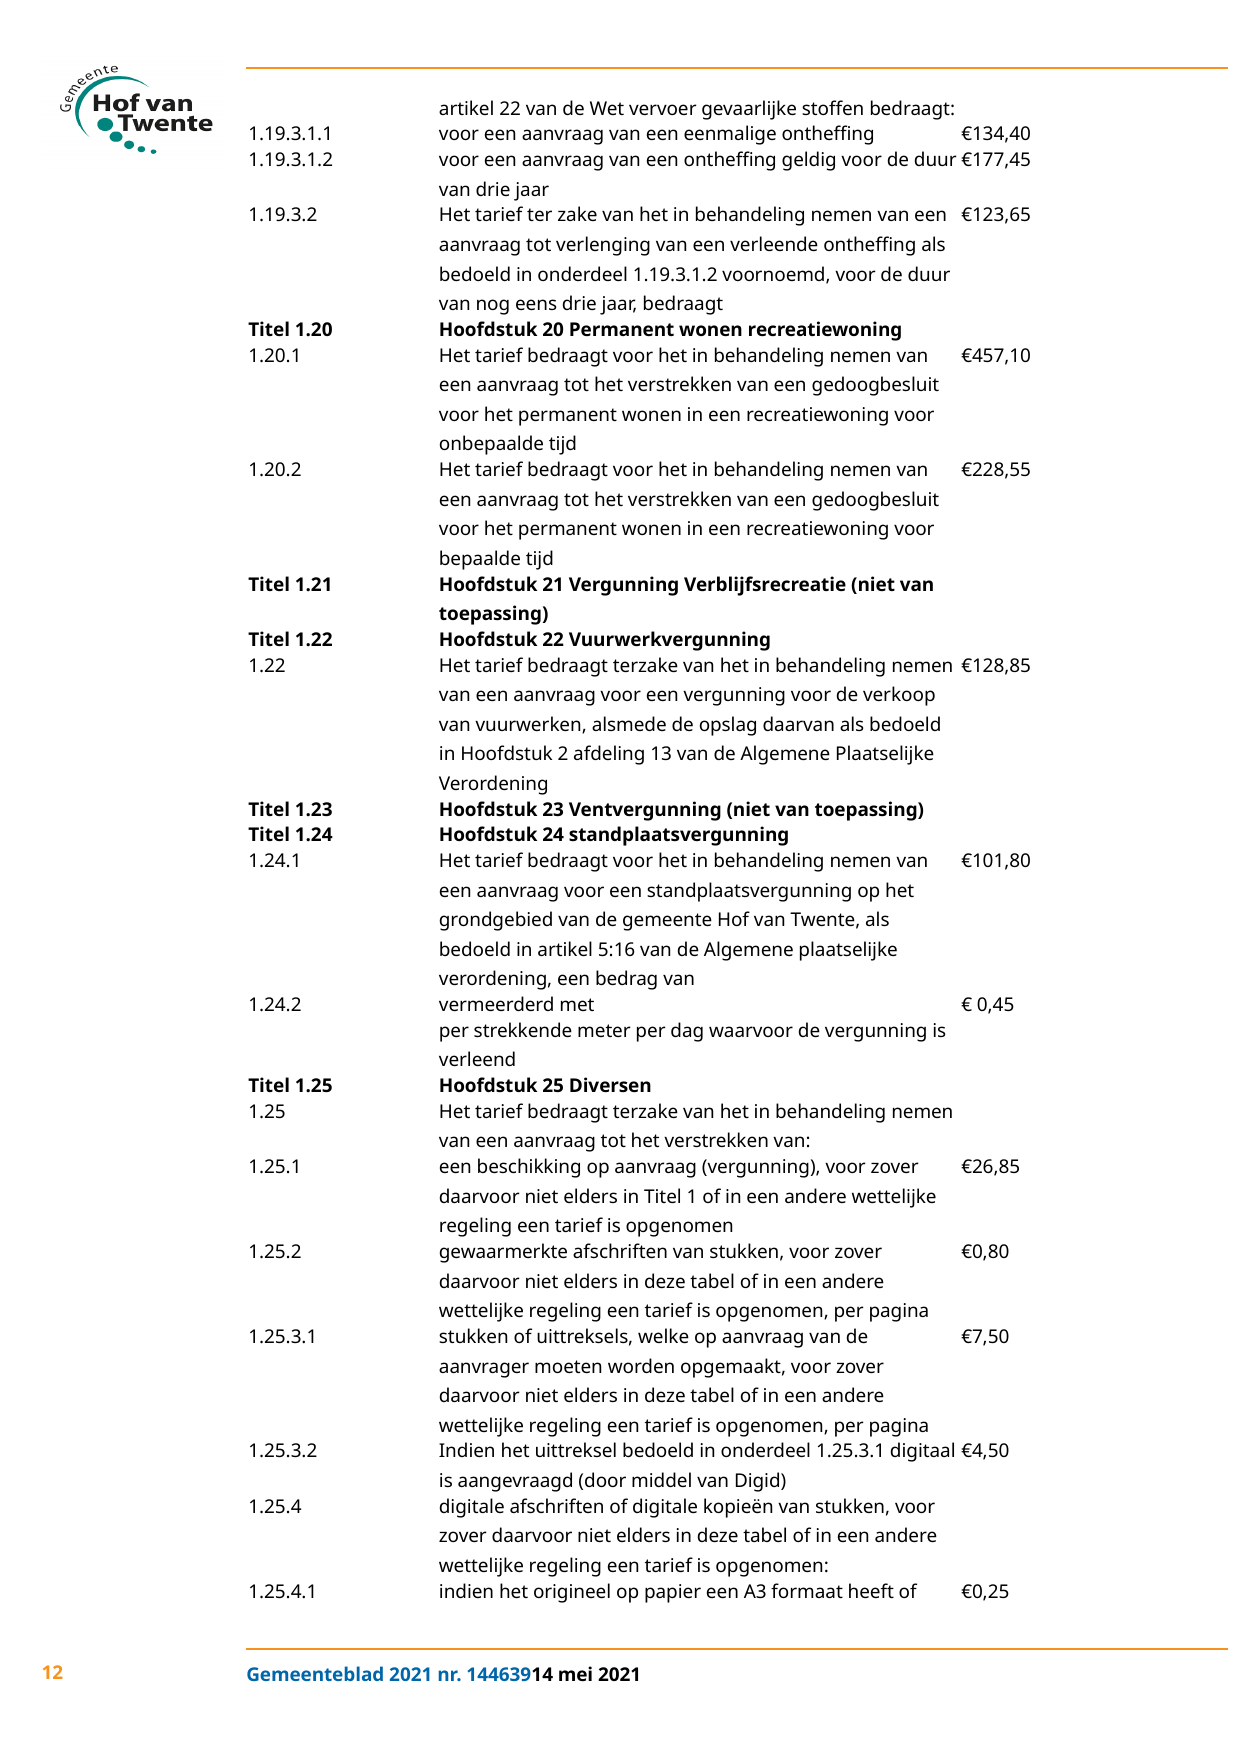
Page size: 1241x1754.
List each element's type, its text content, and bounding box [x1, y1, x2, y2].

table_cell €7,50 [961, 1323, 1152, 1438]
table_cell Titel 1.23 [248, 796, 439, 822]
table_cell €0,25 [961, 1578, 1152, 1604]
table_cell [961, 1017, 1152, 1072]
table_cell Hoofdstuk 24 standplaatsvergunning [439, 822, 961, 847]
table_cell Titel 1.22 [248, 626, 439, 652]
table_cell € 0,45 [961, 991, 1152, 1017]
table_cell €177,45 [961, 146, 1152, 202]
table_cell [961, 316, 1152, 342]
table_cell Titel 1.24 [248, 822, 439, 847]
table_cell vermeerderd met [439, 991, 961, 1017]
table_cell Hoofdstuk 25 Diversen [439, 1073, 961, 1098]
table_cell Het tarief bedraagt terzake van het in behandeling nemen van een aanvraag voor een vergunning voor de verkoop van vuurwerken, alsmede de opslag daarvan als bedoeld in Hoofdstuk 2 afdeling 13 van de Algemene Plaatselijke Verordening [439, 652, 961, 796]
table_cell [961, 1098, 1152, 1153]
table_cell [248, 95, 439, 121]
table_cell Het tarief bedraagt terzake van het in behandeling nemen van een aanvraag tot het verstrekken van: [439, 1098, 961, 1153]
table_cell Het tarief ter zake van het in behandeling nemen van een aanvraag tot verlenging van een verleende ontheffing als bedoeld in onderdeel 1.19.3.1.2 voornoemd, voor de duur van nog eens drie jaar, bedraagt [439, 202, 961, 316]
table_cell 1.25 [248, 1098, 439, 1153]
table_cell [961, 626, 1152, 652]
table_cell Hoofdstuk 20 Permanent wonen recreatiewoning [439, 316, 961, 342]
table_cell 1.19.3.1.2 [248, 146, 439, 202]
table_cell een beschikking op aanvraag (vergunning), voor zover daarvoor niet elders in Titel 1 of in een andere wettelijke regeling een tarief is opgenomen [439, 1154, 961, 1238]
table_cell Het tarief bedraagt voor het in behandeling nemen van een aanvraag tot het verstrekken van een gedoogbesluit voor het permanent wonen in een recreatiewoning voor onbepaalde tijd [439, 342, 961, 456]
table_cell 1.22 [248, 652, 439, 796]
table_cell 1.25.4 [248, 1493, 439, 1578]
table_cell stukken of uittreksels, welke op aanvraag van de aanvrager moeten worden opgemaakt, voor zover daarvoor niet elders in deze tabel of in een andere wettelijke regeling een tarief is opgenomen, per pagina [439, 1323, 961, 1438]
table_cell €134,40 [961, 121, 1152, 146]
table_cell €0,80 [961, 1238, 1152, 1323]
table_cell €101,80 [961, 847, 1152, 991]
table_cell [248, 1017, 439, 1072]
table_cell voor een aanvraag van een eenmalige ontheffing [439, 121, 961, 146]
table_cell 1.20.1 [248, 342, 439, 456]
table_cell 1.20.2 [248, 456, 439, 571]
table_cell Titel 1.21 [248, 571, 439, 626]
table_cell [961, 95, 1152, 121]
table_cell Titel 1.25 [248, 1073, 439, 1098]
table_cell digitale afschriften of digitale kopieën van stukken, voor zover daarvoor niet elders in deze tabel of in een andere wettelijke regeling een tarief is opgenomen: [439, 1493, 961, 1578]
table_cell [961, 1493, 1152, 1578]
table_cell 1.19.3.2 [248, 202, 439, 316]
table_cell €4,50 [961, 1438, 1152, 1493]
table_cell indien het origineel op papier een A3 formaat heeft of [439, 1578, 961, 1604]
table_cell €123,65 [961, 202, 1152, 316]
table_cell 1.19.3.1.1 [248, 121, 439, 146]
table_cell [961, 822, 1152, 847]
table_cell artikel 22 van de Wet vervoer gevaarlijke stoffen bedraagt: [439, 95, 961, 121]
table_cell gewaarmerkte afschriften van stukken, voor zover daarvoor niet elders in deze tabel of in een andere wettelijke regeling een tarief is opgenomen, per pagina [439, 1238, 961, 1323]
table_cell 1.25.4.1 [248, 1578, 439, 1604]
table_cell [961, 1073, 1152, 1098]
table_cell [961, 796, 1152, 822]
table_cell [961, 571, 1152, 626]
picture [41, 47, 231, 172]
table_cell 1.25.1 [248, 1154, 439, 1238]
table_cell €228,55 [961, 456, 1152, 571]
table_cell 1.25.3.2 [248, 1438, 439, 1493]
table_cell Indien het uittreksel bedoeld in onderdeel 1.25.3.1 digitaal is aangevraagd (door middel van Digid) [439, 1438, 961, 1493]
table_cell per strekkende meter per dag waarvoor de vergunning is verleend [439, 1017, 961, 1072]
table_cell 1.24.2 [248, 991, 439, 1017]
table_cell 1.24.1 [248, 847, 439, 991]
table_cell 1.25.3.1 [248, 1323, 439, 1438]
table_cell Hoofdstuk 21 Vergunning Verblijfsrecreatie (niet van toepassing) [439, 571, 961, 626]
table_cell Hoofdstuk 23 Ventvergunning (niet van toepassing) [439, 796, 961, 822]
table_cell Het tarief bedraagt voor het in behandeling nemen van een aanvraag tot het verstrekken van een gedoogbesluit voor het permanent wonen in een recreatiewoning voor bepaalde tijd [439, 456, 961, 571]
table_cell 1.25.2 [248, 1238, 439, 1323]
table_cell €457,10 [961, 342, 1152, 456]
table_cell Hoofdstuk 22 Vuurwerkvergunning [439, 626, 961, 652]
table_cell Het tarief bedraagt voor het in behandeling nemen van een aanvraag voor een standplaatsvergunning op het grondgebied van de gemeente Hof van Twente, als bedoeld in artikel 5:16 van de Algemene plaatselijke verordening, een bedrag van [439, 847, 961, 991]
table_cell Titel 1.20 [248, 316, 439, 342]
table_cell €26,85 [961, 1154, 1152, 1238]
table_cell voor een aanvraag van een ontheffing geldig voor de duur van drie jaar [439, 146, 961, 202]
table_cell €128,85 [961, 652, 1152, 796]
